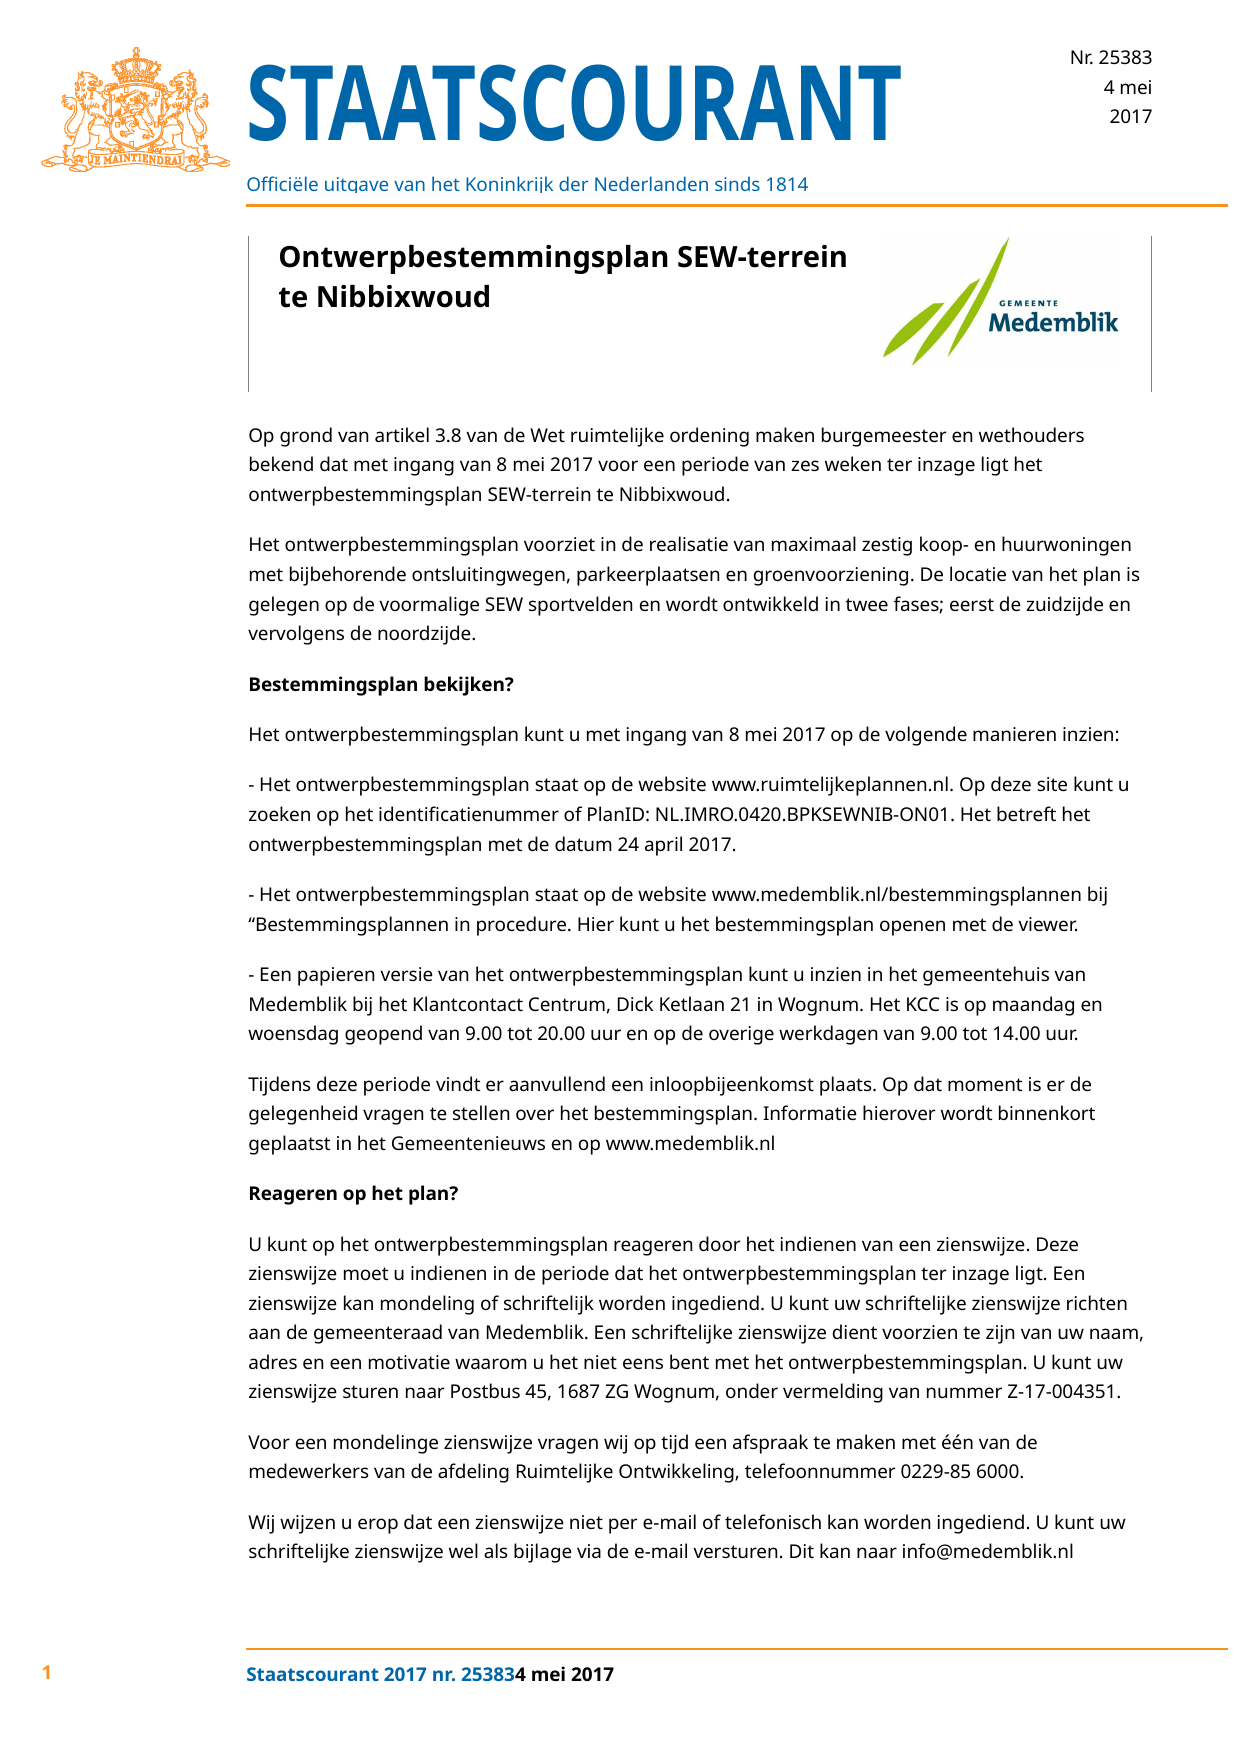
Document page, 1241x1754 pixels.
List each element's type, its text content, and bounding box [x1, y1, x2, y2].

text Voor een mondelinge zienswijze vragen wij op tijd een afspraak te maken met één van de medewerkers van de afdeling Ruimtelijke Ontwikkeling, telefoonnummer 0229-85 6000. [248, 1429, 1152, 1484]
text Tijdens deze periode vindt er aanvullend een inloopbijeenkomst plaats. Op dat moment is er de gelegenheid vragen te stellen over het bestemmingsplan. Informatie hierover wordt binnenkort geplaatst in het Gemeentenieuws en op www.medemblik.nl [248, 1071, 1152, 1156]
text - Het ontwerpbestemmingsplan staat op de website www.ruimtelijkeplannen.nl. Op deze site kunt u zoeken op het identificatienummer of PlanID: NL.IMRO.0420.BPKSEWNIB-ON01. Het betreft het ontwerpbestemmingsplan met de datum 24 april 2017. [248, 772, 1152, 856]
text Het ontwerpbestemmingsplan kunt u met ingang van 8 mei 2017 op de volgende manieren inzien: [248, 721, 1152, 747]
text Op grond van artikel 3.8 van de Wet ruimtelijke ordening maken burgemeester en wethouders bekend dat met ingang van 8 mei 2017 voor een periode van zes weken ter inzage ligt het ontwerpbestemmingsplan SEW-terrein te Nibbixwoud. [248, 422, 1152, 507]
text - Een papieren versie van het ontwerpbestemmingsplan kunt u inzien in het gemeentehuis van Medemblik bij het Klantcontact Centrum, Dick Ketlaan 21 in Wognum. Het KCC is op maandag en woensdag geopend van 9.00 tot 20.00 uur en op de overige werkdagen van 9.00 tot 14.00 uur. [248, 961, 1152, 1046]
table_header [850, 236, 1151, 392]
text Het ontwerpbestemmingsplan voorziet in de realisatie van maximaal zestig koop- en huurwoningen met bijbehorende ontsluitingwegen, parkeerplaatsen en groenvoorziening. De locatie van het plan is gelegen op de voormalige SEW sportvelden en wordt ontwikkeld in twee fases; eerst de zuidzijde en vervolgens de noordzijde. [248, 532, 1152, 646]
picture [882, 236, 1119, 367]
text - Het ontwerpbestemmingsplan staat op de website www.medemblik.nl/bestemmingsplannen bij “Bestemmingsplannen in procedure. Hier kunt u het bestemmingsplan openen met de viewer. [248, 881, 1152, 936]
table_header Ontwerpbestemmingsplan SEW-terrein te Nibbixwoud [249, 236, 850, 392]
text Bestemmingsplan bekijken? [248, 671, 1152, 696]
text U kunt op het ontwerpbestemmingsplan reageren door het indienen van een zienswijze. Deze zienswijze moet u indienen in de periode dat het ontwerpbestemmingsplan ter inzage ligt. Een zienswijze kan mondeling of schriftelijk worden ingediend. U kunt uw schriftelijke zienswijze richten aan de gemeenteraad van Medemblik. Een schriftelijke zienswijze dient voorzien te zijn van uw naam, adres en een motivatie waarom u het niet eens bent met het ontwerpbestemmingsplan. U kunt uw zienswijze sturen naar Postbus 45, 1687 ZG Wognum, onder vermelding van nummer Z-17-004351. [248, 1231, 1152, 1404]
text Wij wijzen u erop dat een zienswijze niet per e-mail of telefonisch kan worden ingediend. U kunt uw schriftelijke zienswijze wel als bijlage via de e-mail versturen. Dit kan naar info@medemblik.nl [248, 1509, 1152, 1564]
text Reageren op het plan? [248, 1180, 1152, 1206]
picture [41, 47, 231, 172]
